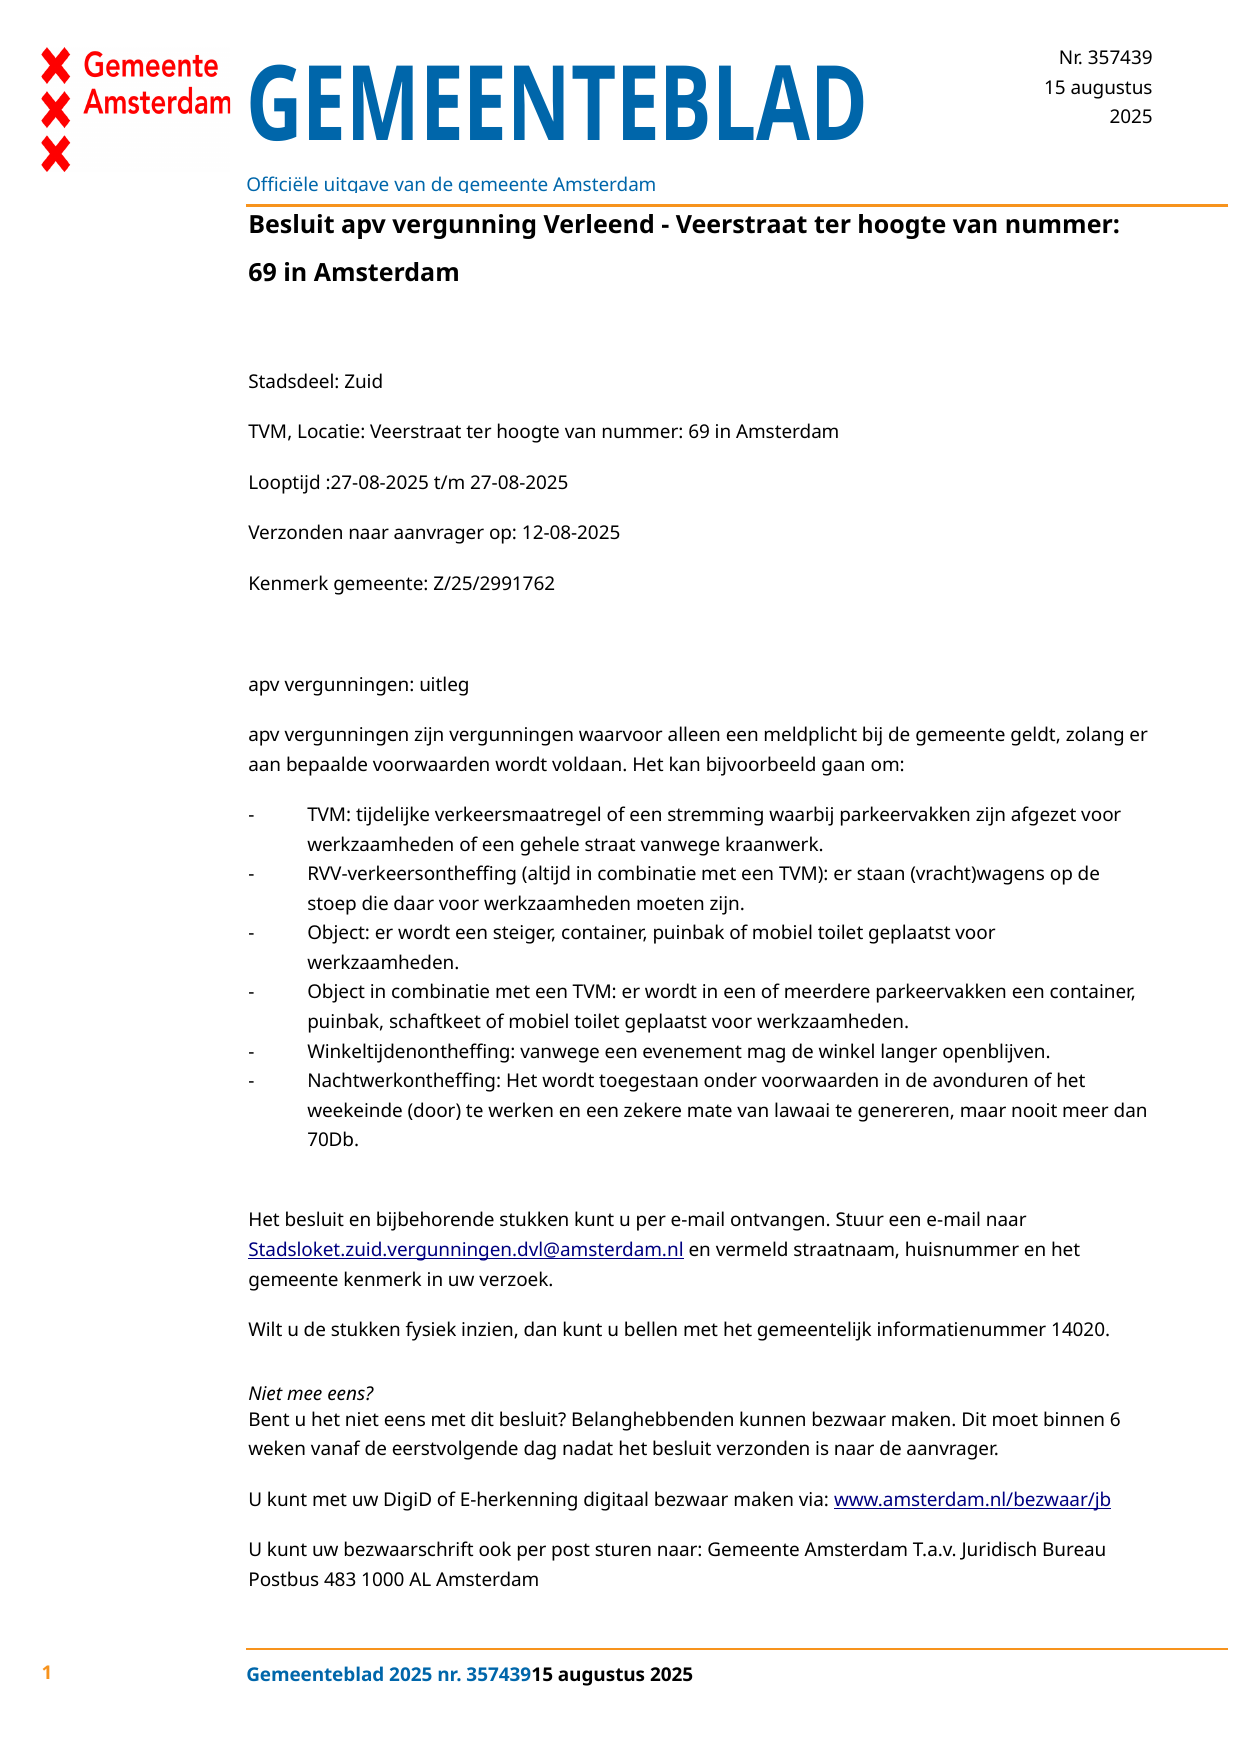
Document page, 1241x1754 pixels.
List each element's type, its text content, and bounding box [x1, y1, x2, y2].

text Wilt u de stukken fysiek inzien, dan kunt u bellen met het gemeentelijk informatienummer 14020. [248, 1316, 1152, 1342]
text TVM, Locatie: Veerstraat ter hoogte van nummer: 69 in Amsterdam [248, 419, 1152, 444]
text Looptijd :27-08-2025 t/m 27-08-2025 [248, 469, 1152, 495]
text Bent u het niet eens met dit besluit? Belanghebbenden kunnen bezwaar maken. Dit moet binnen 6 weken vanaf de eerstvolgende dag nadat het besluit verzonden is naar de aanvrager. [248, 1406, 1152, 1461]
text Besluit apv vergunning Verleend - Veerstraat ter hoogte van nummer: 69 in Amsterdam [248, 207, 1152, 288]
text apv vergunningen: uitleg [248, 671, 1152, 697]
text Verzonden naar aanvrager op: 12-08-2025 [248, 519, 1152, 545]
text apv vergunningen zijn vergunningen waarvoor alleen een meldplicht bij de gemeente geldt, zolang er aan bepaalde voorwaarden wordt voldaan. Het kan bijvoorbeeld gaan om: [248, 721, 1152, 777]
text Stadsdeel: Zuid [248, 368, 1152, 394]
list Object: er wordt een steiger, container, puinbak of mobiel toilet geplaatst voor werkzaamheden. [248, 919, 1152, 975]
text Niet mee eens? [248, 1380, 1152, 1406]
list Object in combinatie met een TVM: er wordt in een of meerdere parkeervakken een container, puinbak, schaftkeet of mobiel toilet geplaatst voor werkzaamheden. [248, 979, 1152, 1034]
text Kenmerk gemeente: Z/25/2991762 [248, 570, 1152, 596]
list Winkeltijdenontheffing: vanwege een evenement mag de winkel langer openblijven. [248, 1038, 1152, 1064]
list TVM: tijdelijke verkeersmaatregel of een stremming waarbij parkeervakken zijn afgezet voor werkzaamheden of een gehele straat vanwege kraanwerk. [248, 801, 1152, 857]
picture [41, 47, 231, 172]
text Het besluit en bijbehorende stukken kunt u per e-mail ontvangen. Stuur een e-mail naar Stadsloket.zuid.vergunningen.dvl@amsterdam.nl en vermeld straatnaam, huisnummer en het gemeente kenmerk in uw verzoek. [248, 1207, 1152, 1292]
text U kunt met uw DigiD of E-herkenning digitaal bezwaar maken via: www.amsterdam.nl/bezwaar/jb [248, 1486, 1152, 1512]
list RVV-verkeersontheffing (altijd in combinatie met een TVM): er staan (vracht)wagens op de stoep die daar voor werkzaamheden moeten zijn. [248, 860, 1152, 916]
list Nachtwerkontheffing: Het wordt toegestaan onder voorwaarden in de avonduren of het weekeinde (door) te werken en een zekere mate van lawaai te genereren, maar nooit meer dan 70Db. [248, 1067, 1152, 1152]
text U kunt uw bezwaarschrift ook per post sturen naar: Gemeente Amsterdam T.a.v. Juridisch Bureau Postbus 483 1000 AL Amsterdam [248, 1536, 1152, 1592]
